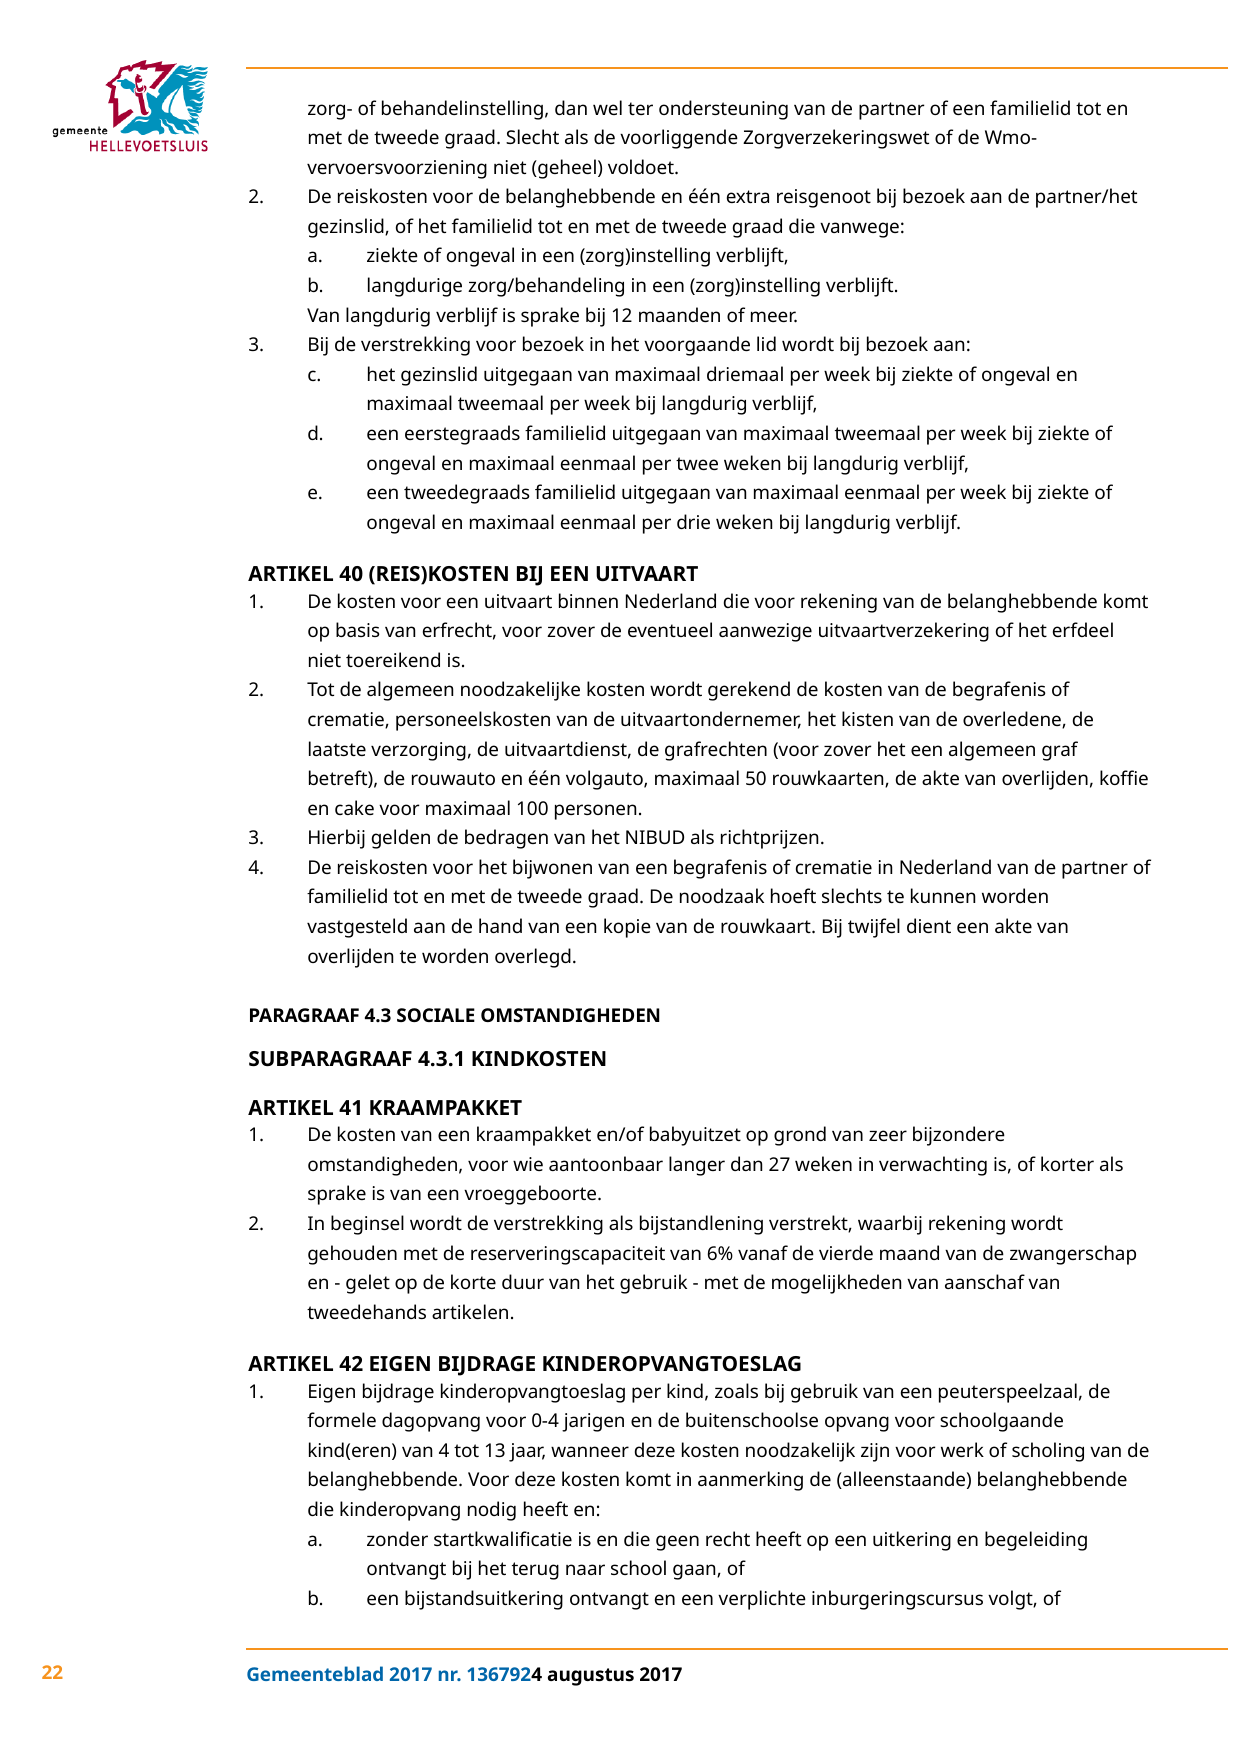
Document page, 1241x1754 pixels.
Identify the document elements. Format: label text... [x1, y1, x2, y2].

list Eigen bijdrage kinderopvangtoeslag per kind, zoals bij gebruik van een peuterspeelzaal, de formele dagopvang voor 0-4 jarigen en de buitenschoolse opvang voor schoolgaande kind(eren) van 4 tot 13 jaar, wanneer deze kosten noodzakelijk zijn voor werk of scholing van de belanghebbende. Voor deze kosten komt in aanmerking de (alleenstaande) belanghebbende die kinderopvang nodig heeft en: [248, 1378, 1152, 1522]
list De reiskosten voor het bijwonen van een begrafenis of crematie in Nederland van de partner of familielid tot en met de tweede graad. De noodzaak hoeft slechts te kunnen worden vastgesteld aan de hand van een kopie van de rouwkaart. Bij twijfel dient een akte van overlijden te worden overlegd. [248, 854, 1152, 968]
list De kosten voor een uitvaart binnen Nederland die voor rekening van de belanghebbende komt op basis van erfrecht, voor zover de eventueel aanwezige uitvaartverzekering of het erfdeel niet toereikend is. [248, 588, 1152, 673]
list In beginsel wordt de verstrekking als bijstandlening verstrekt, waarbij rekening wordt gehouden met de reserveringscapaciteit van 6% vanaf de vierde maand van de zwangerschap en - gelet op de korte duur van het gebruik - met de mogelijkheden van aanschaf van tweedehands artikelen. [248, 1210, 1152, 1325]
list Van langdurig verblijf is sprake bij 12 maanden of meer. [248, 302, 1152, 328]
list Bij de verstrekking voor bezoek in het voorgaande lid wordt bij bezoek aan: [248, 331, 1152, 357]
list ziekte of ongeval in een (zorg)instelling verblijft, [307, 243, 1152, 268]
text ARTIKEL 41 KRAAMPAKKET [248, 1093, 1152, 1121]
text ARTIKEL 40 (REIS)KOSTEN BIJ EEN UITVAART [248, 559, 1152, 588]
list Hierbij gelden de bedragen van het NIBUD als richtprijzen. [248, 824, 1152, 850]
text ARTIKEL 42 EIGEN BIJDRAGE KINDEROPVANGTOESLAG [248, 1349, 1152, 1378]
list langdurige zorg/behandeling in een (zorg)instelling verblijft. [307, 272, 1152, 298]
list een bijstandsuitkering ontvangt en een verplichte inburgeringscursus volgt, of [307, 1585, 1152, 1611]
list Tot de algemeen noodzakelijke kosten wordt gerekend de kosten van de begrafenis of crematie, personeelskosten van de uitvaartondernemer, het kisten van de overledene, de laatste verzorging, de uitvaartdienst, de grafrechten (voor zover het een algemeen graf betreft), de rouwauto en één volgauto, maximaal 50 rouwkaarten, de akte van overlijden, koffie en cake voor maximaal 100 personen. [248, 677, 1152, 821]
list zorg- of behandelinstelling, dan wel ter ondersteuning van de partner of een familielid tot en met de tweede graad. Slecht als de voorliggende Zorgverzekeringswet of de Wmo-vervoersvoorziening niet (geheel) voldoet. [248, 95, 1152, 180]
picture [41, 47, 231, 172]
list De reiskosten voor de belanghebbende en één extra reisgenoot bij bezoek aan de partner/het gezinslid, of het familielid tot en met de tweede graad die vanwege: [248, 183, 1152, 239]
text SUBPARAGRAAF 4.3.1 KINDKOSTEN [248, 1044, 1152, 1072]
text PARAGRAAF 4.3 SOCIALE OMSTANDIGHEDEN [248, 1002, 1152, 1028]
list De kosten van een kraampakket en/of babyuitzet op grond van zeer bijzondere omstandigheden, voor wie aantoonbaar langer dan 27 weken in verwachting is, of korter als sprake is van een vroeggeboorte. [248, 1121, 1152, 1206]
list een eerstegraads familielid uitgegaan van maximaal tweemaal per week bij ziekte of ongeval en maximaal eenmaal per twee weken bij langdurig verblijf, [307, 420, 1152, 476]
list het gezinslid uitgegaan van maximaal driemaal per week bij ziekte of ongeval en maximaal tweemaal per week bij langdurig verblijf, [307, 361, 1152, 416]
list een tweedegraads familielid uitgegaan van maximaal eenmaal per week bij ziekte of ongeval en maximaal eenmaal per drie weken bij langdurig verblijf. [307, 479, 1152, 535]
list zonder startkwalificatie is en die geen recht heeft op een uitkering en begeleiding ontvangt bij het terug naar school gaan, of [307, 1526, 1152, 1581]
